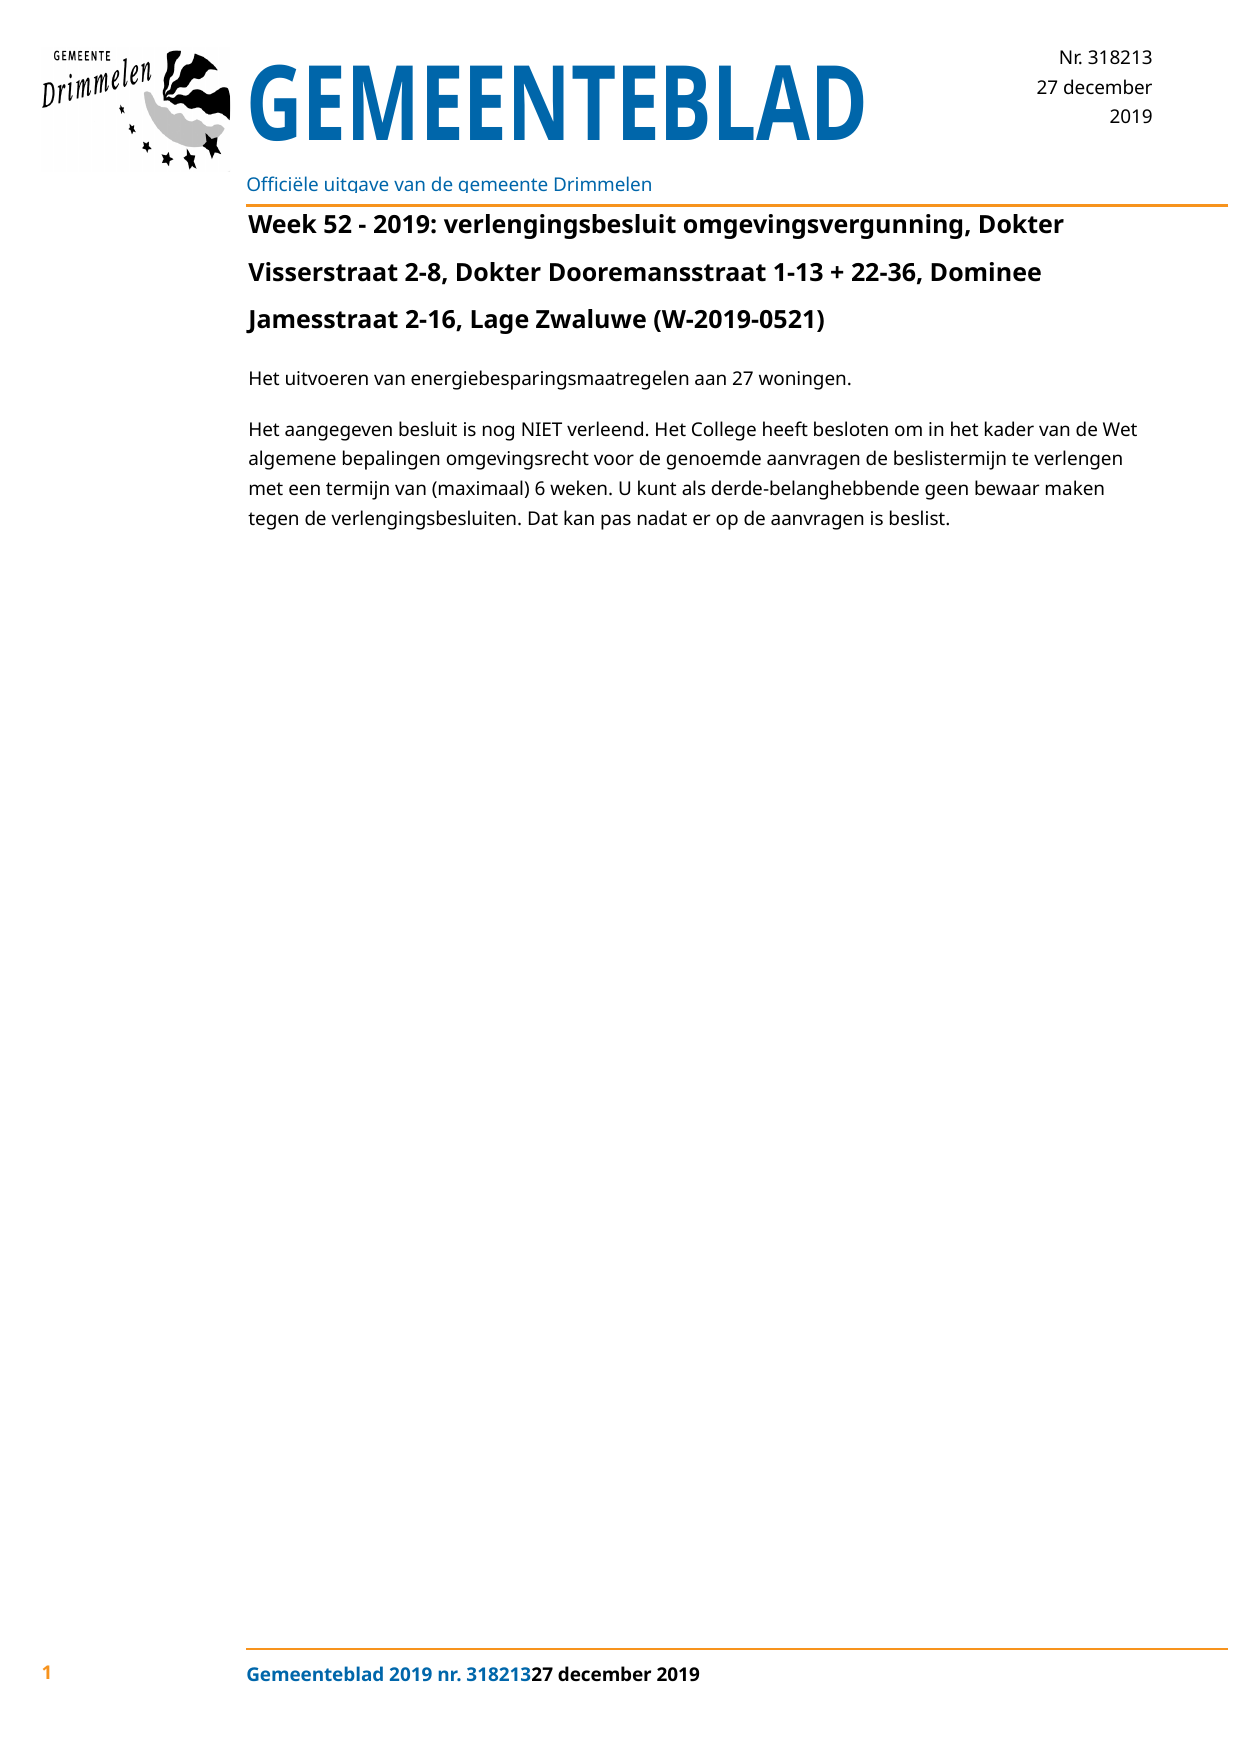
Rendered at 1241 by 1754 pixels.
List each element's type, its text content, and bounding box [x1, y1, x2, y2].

text Week 52 - 2019: verlengingsbesluit omgevingsvergunning, Dokter Visserstraat 2-8, Dokter Dooremansstraat 1-13 + 22-36, Dominee Jamesstraat 2-16, Lage Zwaluwe (W-2019-0521) [248, 207, 1152, 336]
picture [41, 47, 231, 172]
text Het aangegeven besluit is nog NIET verleend. Het College heeft besloten om in het kader van de Wet algemene bepalingen omgevingsrecht voor de genoemde aanvragen de beslistermijn te verlengen met een termijn van (maximaal) 6 weken. U kunt als derde-belanghebbende geen bewaar maken tegen de verlengingsbesluiten. Dat kan pas nadat er op de aanvragen is beslist. [248, 416, 1152, 530]
text Het uitvoeren van energiebesparingsmaatregelen aan 27 woningen. [248, 366, 1152, 391]
